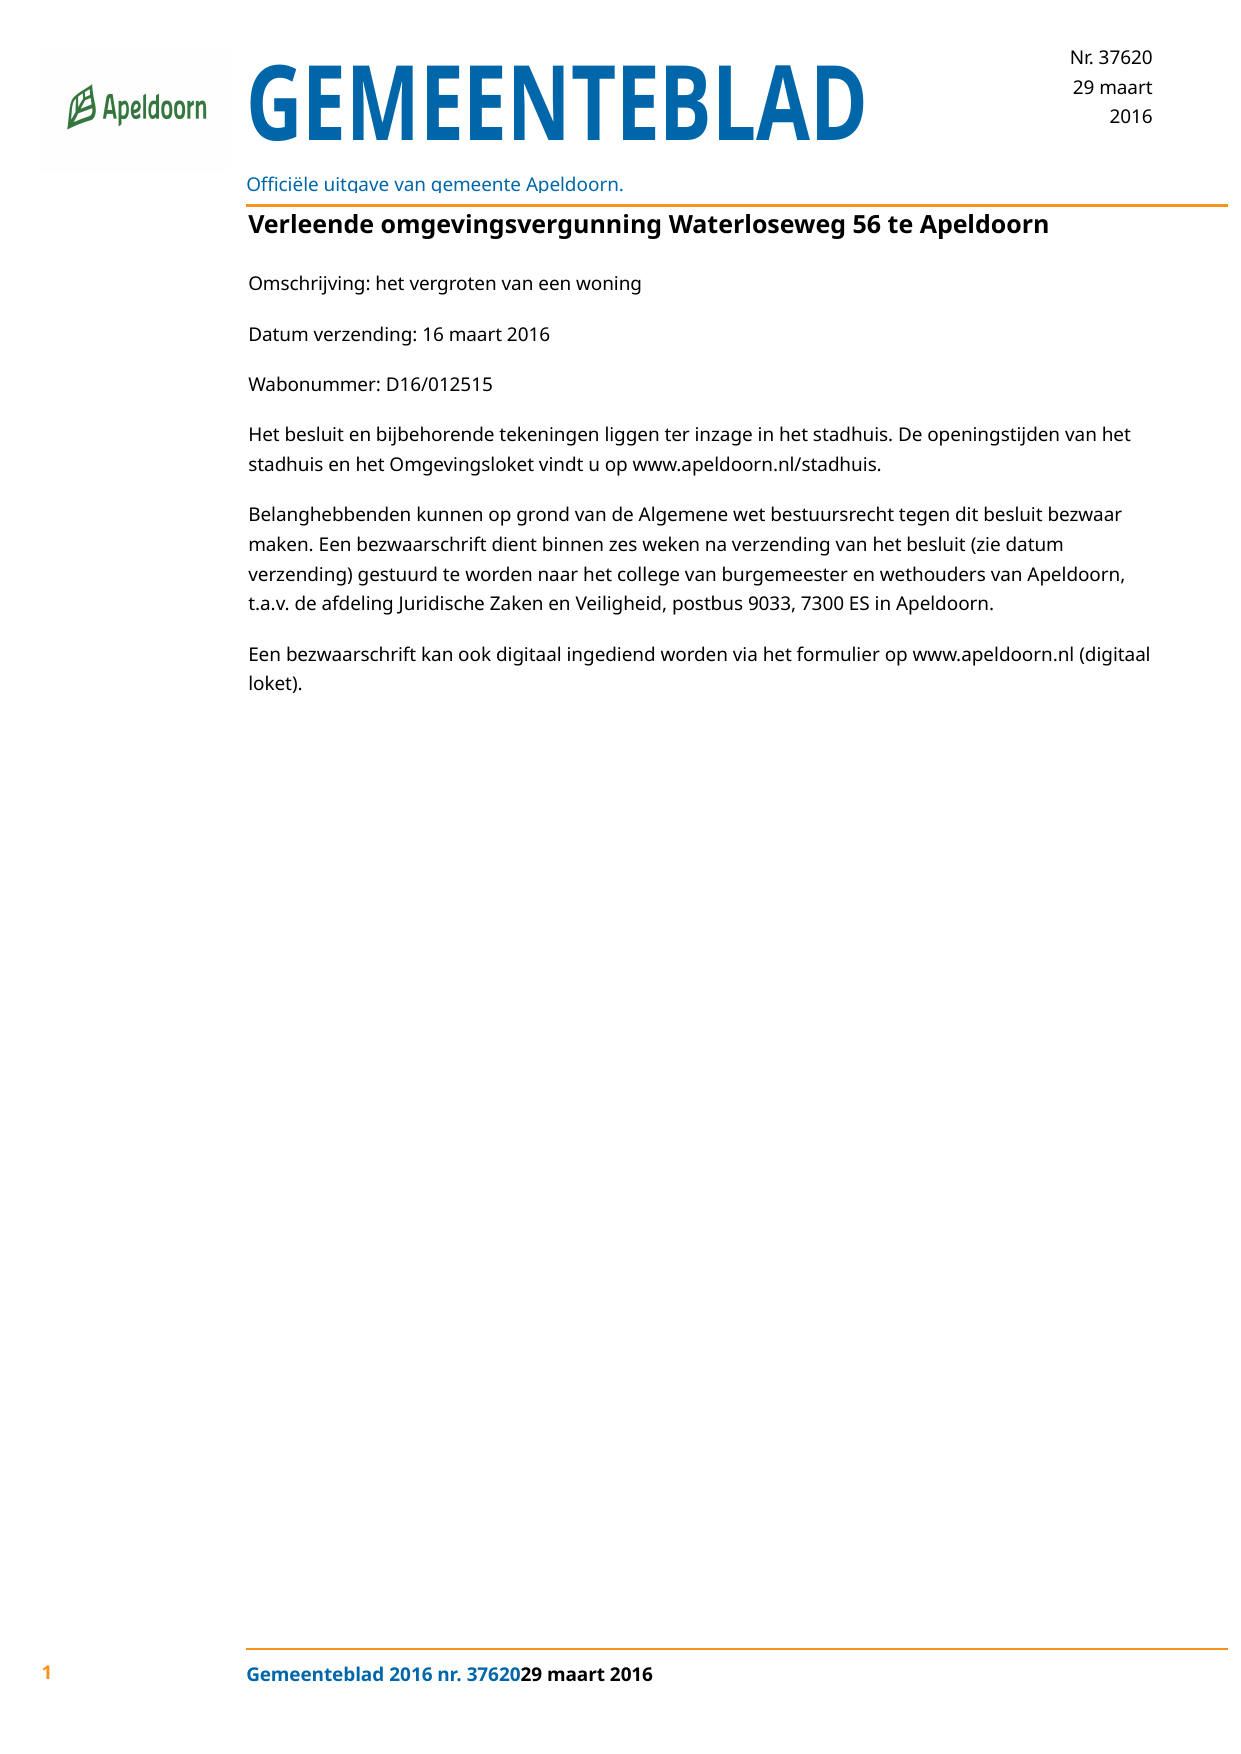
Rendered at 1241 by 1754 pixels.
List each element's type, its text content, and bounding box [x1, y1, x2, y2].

text Het besluit en bijbehorende tekeningen liggen ter inzage in het stadhuis. De openingstijden van het stadhuis en het Omgevingsloket vindt u op www.apeldoorn.nl/stadhuis. [248, 422, 1152, 477]
text Wabonummer: D16/012515 [248, 371, 1152, 397]
text Omschrijving: het vergroten van een woning [248, 270, 1152, 296]
text Een bezwaarschrift kan ook digitaal ingediend worden via het formulier op www.apeldoorn.nl (digitaal loket). [248, 641, 1152, 696]
text Belanghebbenden kunnen op grond van de Algemene wet bestuursrecht tegen dit besluit bezwaar maken. Een bezwaarschrift dient binnen zes weken na verzending van het besluit (zie datum verzending) gestuurd te worden naar het college van burgemeester en wethouders van Apeldoorn, t.a.v. de afdeling Juridische Zaken en Veiligheid, postbus 9033, 7300 ES in Apeldoorn. [248, 502, 1152, 616]
text Verleende omgevingsvergunning Waterloseweg 56 te Apeldoorn [248, 207, 1152, 241]
text Datum verzending: 16 maart 2016 [248, 321, 1152, 346]
picture [41, 47, 231, 172]
